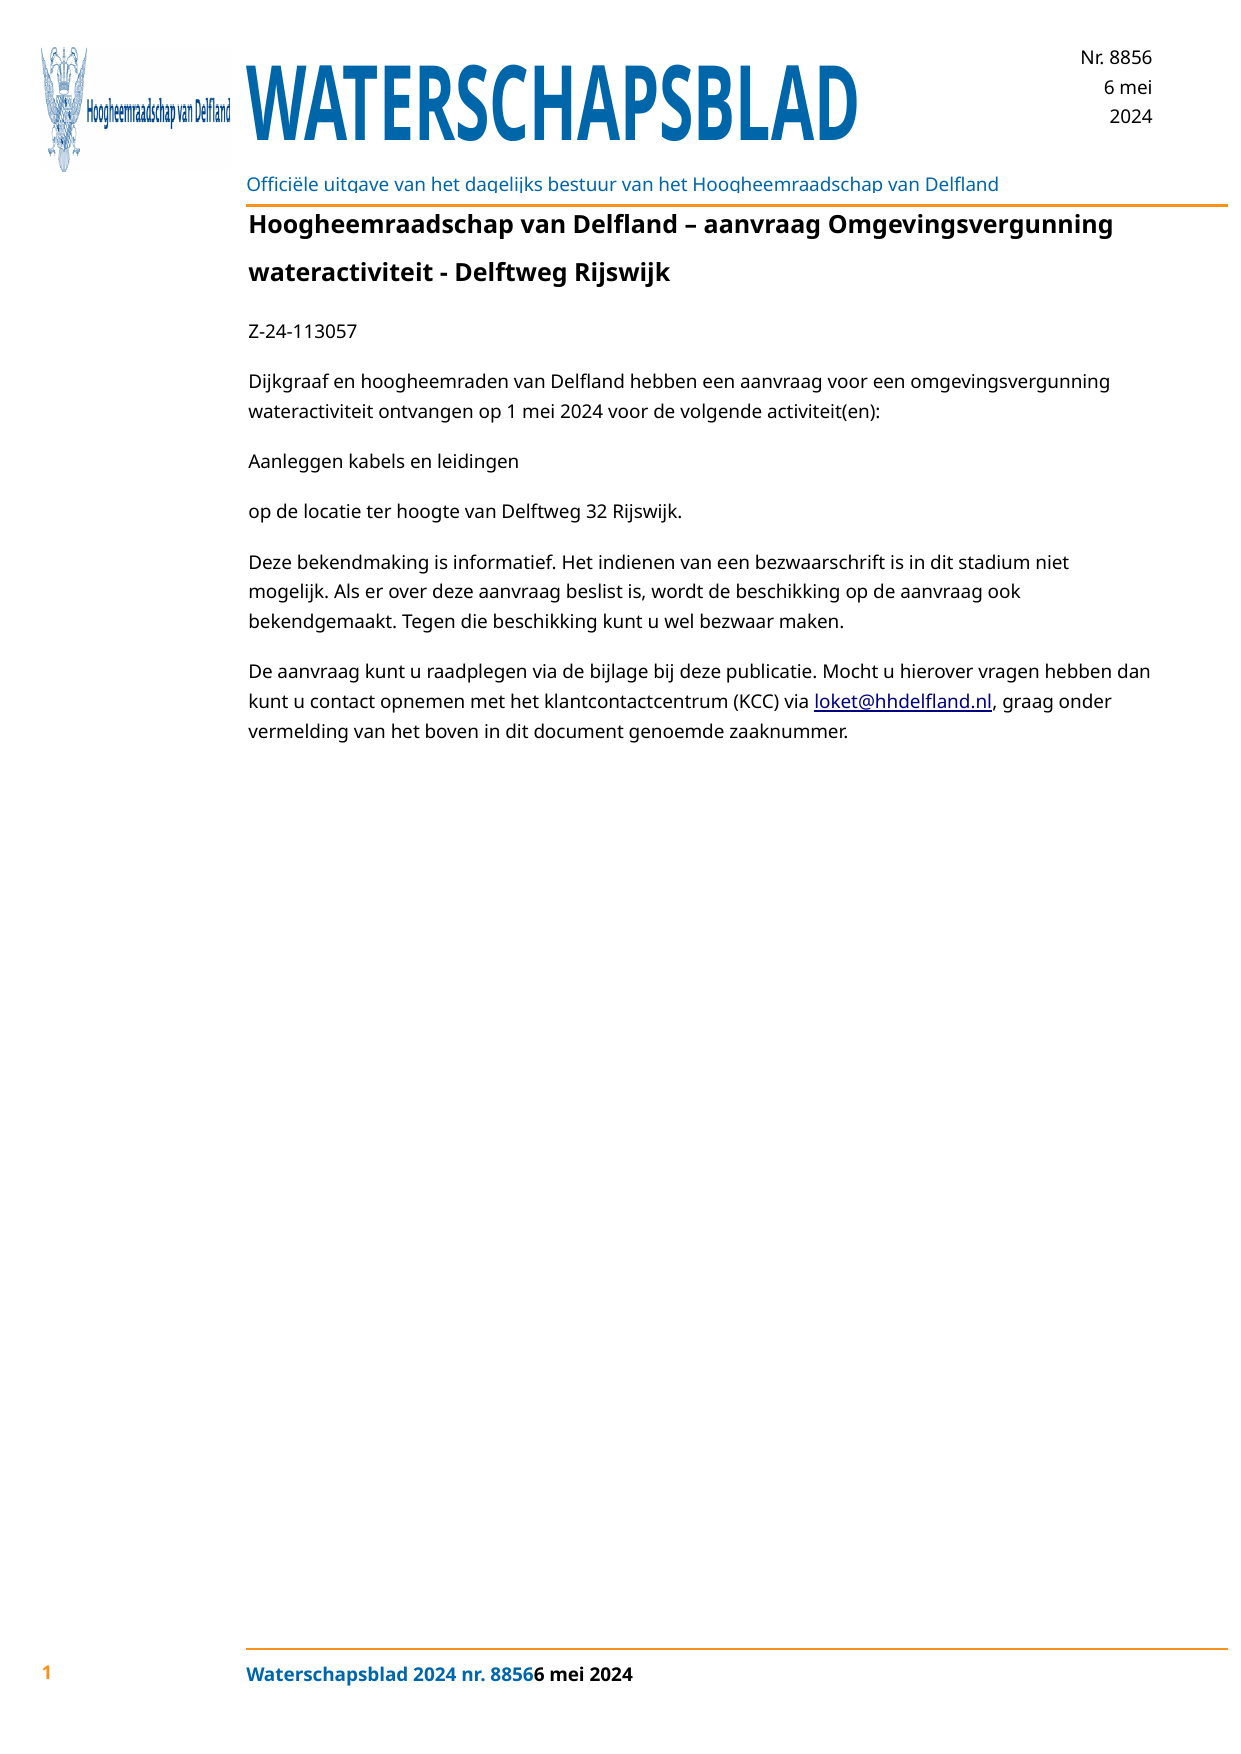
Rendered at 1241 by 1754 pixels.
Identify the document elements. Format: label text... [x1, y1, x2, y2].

text Aanleggen kabels en leidingen [248, 448, 1152, 474]
text Dijkgraaf en hoogheemraden van Delfland hebben een aanvraag voor een omgevingsvergunning wateractiviteit ontvangen op 1 mei 2024 voor de volgende activiteit(en): [248, 368, 1152, 424]
picture [41, 47, 231, 172]
text Z-24-113057 [248, 318, 1152, 344]
text Deze bekendmaking is informatief. Het indienen van een bezwaarschrift is in dit stadium niet mogelijk. Als er over deze aanvraag beslist is, wordt de beschikking op de aanvraag ook bekendgemaakt. Tegen die beschikking kunt u wel bezwaar maken. [248, 549, 1152, 634]
text op de locatie ter hoogte van Delftweg 32 Rijswijk. [248, 499, 1152, 524]
text Hoogheemraadschap van Delfland – aanvraag Omgevingsvergunning wateractiviteit - Delftweg Rijswijk [248, 207, 1152, 288]
text De aanvraag kunt u raadplegen via de bijlage bij deze publicatie. Mocht u hierover vragen hebben dan kunt u contact opnemen met het klantcontactcentrum (KCC) via loket@hhdelfland.nl, graag onder vermelding van het boven in dit document genoemde zaaknummer. [248, 659, 1152, 744]
